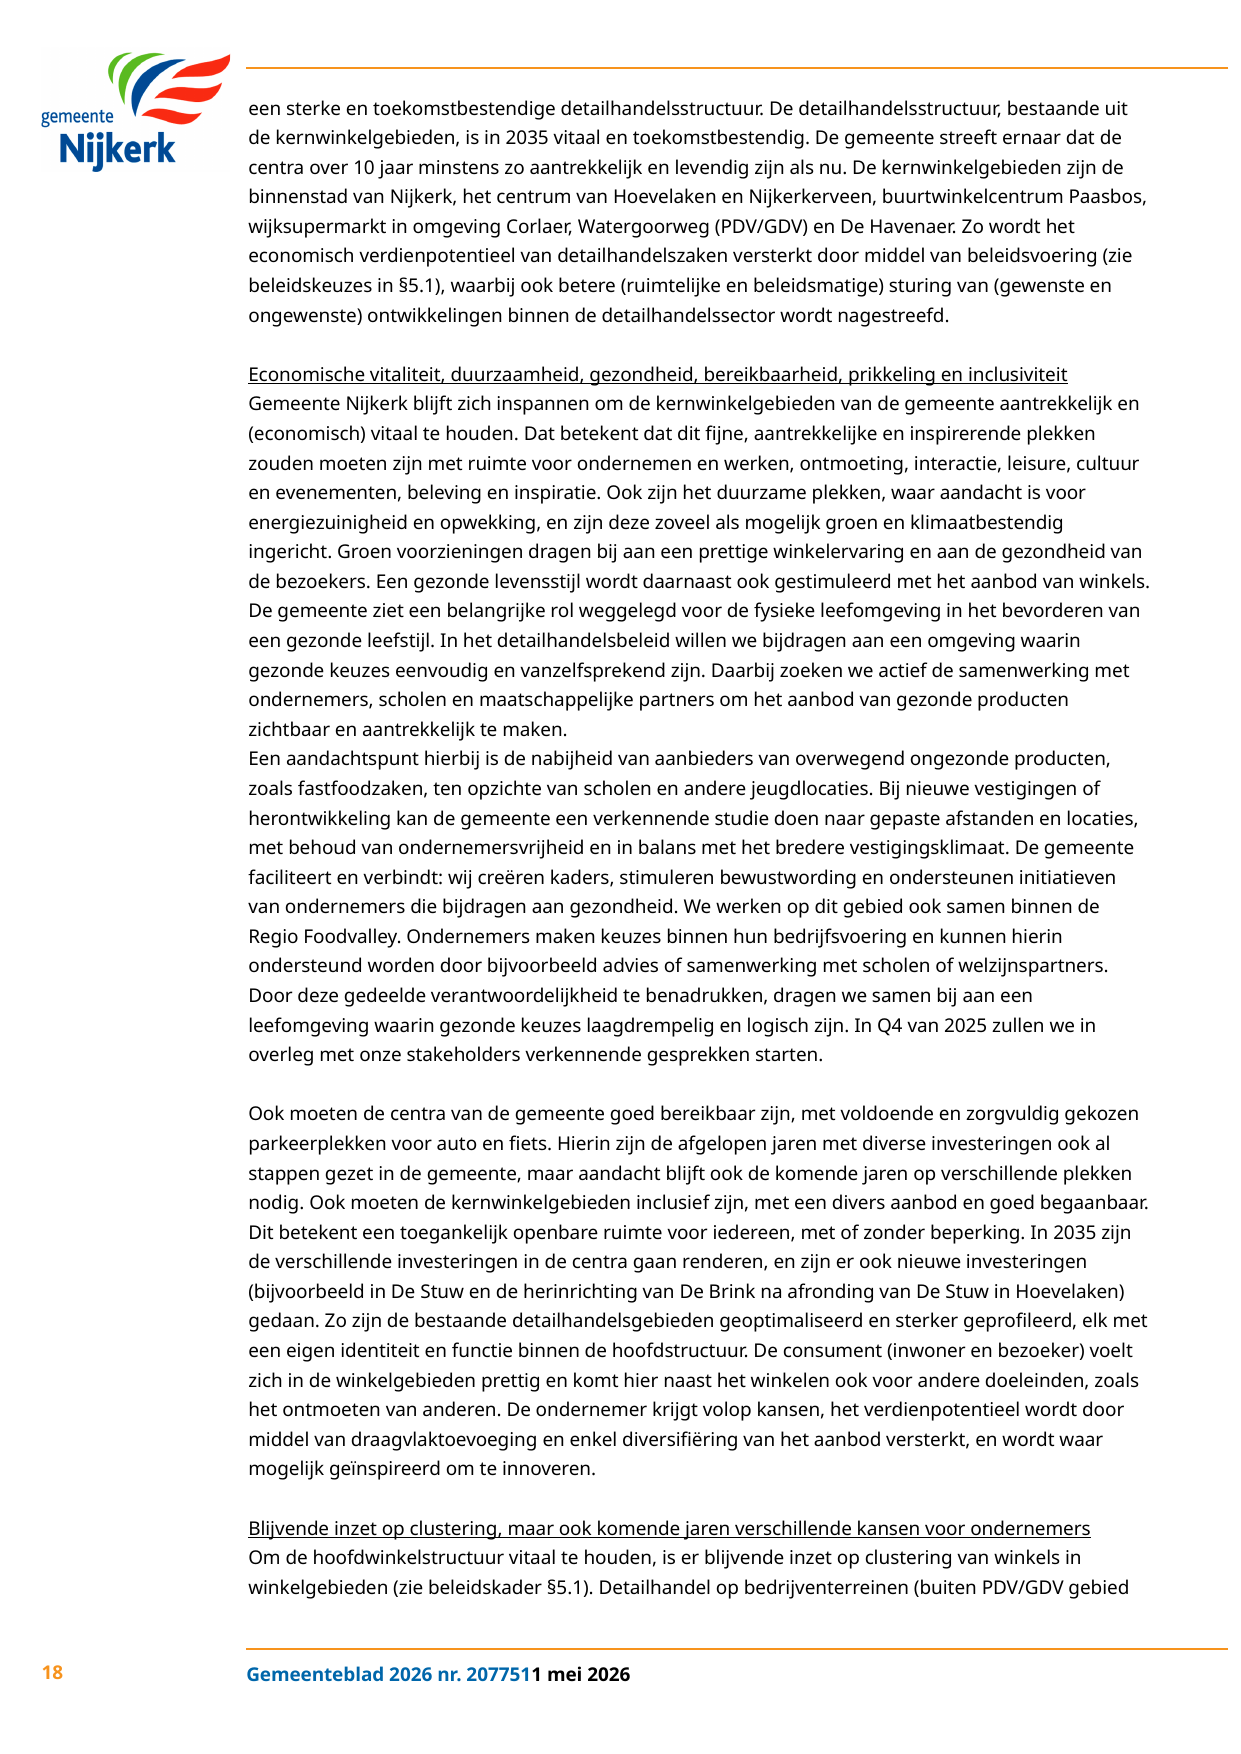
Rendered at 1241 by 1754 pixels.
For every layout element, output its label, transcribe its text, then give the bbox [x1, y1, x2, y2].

text Ook moeten de centra van de gemeente goed bereikbaar zijn, met voldoende en zorgvuldig gekozen parkeerplekken voor auto en fiets. Hierin zijn de afgelopen jaren met diverse investeringen ook al stappen gezet in de gemeente, maar aandacht blijft ook de komende jaren op verschillende plekken nodig. Ook moeten de kernwinkelgebieden inclusief zijn, met een divers aanbod en goed begaanbaar. Dit betekent een toegankelijk openbare ruimte voor iedereen, met of zonder beperking. In 2035 zijn de verschillende investeringen in de centra gaan renderen, en zijn er ook nieuwe investeringen (bijvoorbeeld in De Stuw en de herinrichting van De Brink na afronding van De Stuw in Hoevelaken) gedaan. Zo zijn de bestaande detailhandelsgebieden geoptimaliseerd en sterker geprofileerd, elk met een eigen identiteit en functie binnen de hoofdstructuur. De consument (inwoner en bezoeker) voelt zich in de winkelgebieden prettig en komt hier naast het winkelen ook voor andere doeleinden, zoals het ontmoeten van anderen. De ondernemer krijgt volop kansen, het verdienpotentieel wordt door middel van draagvlaktoevoeging en enkel diversifiëring van het aanbod versterkt, en wordt waar mogelijk geïnspireerd om te innoveren. [248, 1101, 1152, 1481]
text Blijvende inzet op clustering, maar ook komende jaren verschillende kansen voor ondernemers [248, 1515, 1152, 1541]
text Een aandachtspunt hierbij is de nabijheid van aanbieders van overwegend ongezonde producten, zoals fastfoodzaken, ten opzichte van scholen en andere jeugdlocaties. Bij nieuwe vestigingen of herontwikkeling kan de gemeente een verkennende studie doen naar gepaste afstanden en locaties, met behoud van ondernemersvrijheid en in balans met het bredere vestigingsklimaat. De gemeente faciliteert en verbindt: wij creëren kaders, stimuleren bewustwording en ondersteunen initiatieven van ondernemers die bijdragen aan gezondheid. We werken op dit gebied ook samen binnen de Regio Foodvalley. Ondernemers maken keuzes binnen hun bedrijfsvoering en kunnen hierin ondersteund worden door bijvoorbeeld advies of samenwerking met scholen of welzijnspartners. Door deze gedeelde verantwoordelijkheid te benadrukken, dragen we samen bij aan een leefomgeving waarin gezonde keuzes laagdrempelig en logisch zijn. In Q4 van 2025 zullen we in overleg met onze stakeholders verkennende gesprekken starten. [248, 746, 1152, 1067]
text Gemeente Nijkerk blijft zich inspannen om de kernwinkelgebieden van de gemeente aantrekkelijk en (economisch) vitaal te houden. Dat betekent dat dit fijne, aantrekkelijke en inspirerende plekken zouden moeten zijn met ruimte voor ondernemen en werken, ontmoeting, interactie, leisure, cultuur en evenementen, beleving en inspiratie. Ook zijn het duurzame plekken, waar aandacht is voor energiezuinigheid en opwekking, en zijn deze zoveel als mogelijk groen en klimaatbestendig ingericht. Groen voorzieningen dragen bij aan een prettige winkelervaring en aan de gezondheid van de bezoekers. Een gezonde levensstijl wordt daarnaast ook gestimuleerd met het aanbod van winkels. De gemeente ziet een belangrijke rol weggelegd voor de fysieke leefomgeving in het bevorderen van een gezonde leefstijl. In het detailhandelsbeleid willen we bijdragen aan een omgeving waarin gezonde keuzes eenvoudig en vanzelfsprekend zijn. Daarbij zoeken we actief de samenwerking met ondernemers, scholen en maatschappelijke partners om het aanbod van gezonde producten zichtbaar en aantrekkelijk te maken. [248, 391, 1152, 742]
text Economische vitaliteit, duurzaamheid, gezondheid, bereikbaarheid, prikkeling en inclusiviteit [248, 361, 1152, 387]
picture [41, 47, 231, 172]
text Om de hoofdwinkelstructuur vitaal te houden, is er blijvende inzet op clustering van winkels in winkelgebieden (zie beleidskader §5.1). Detailhandel op bedrijventerreinen (buiten PDV/GDV gebied [248, 1544, 1152, 1600]
text een sterke en toekomstbestendige detailhandelsstructuur. De detailhandelsstructuur, bestaande uit de kernwinkelgebieden, is in 2035 vitaal en toekomstbestendig. De gemeente streeft ernaar dat de centra over 10 jaar minstens zo aantrekkelijk en levendig zijn als nu. De kernwinkelgebieden zijn de binnenstad van Nijkerk, het centrum van Hoevelaken en Nijkerkerveen, buurtwinkelcentrum Paasbos, wijksupermarkt in omgeving Corlaer, Watergoorweg (PDV/GDV) en De Havenaer. Zo wordt het economisch verdienpotentieel van detailhandelszaken versterkt door middel van beleidsvoering (zie beleidskeuzes in §5.1), waarbij ook betere (ruimtelijke en beleidsmatige) sturing van (gewenste en ongewenste) ontwikkelingen binnen de detailhandelssector wordt nagestreefd. [248, 95, 1152, 328]
